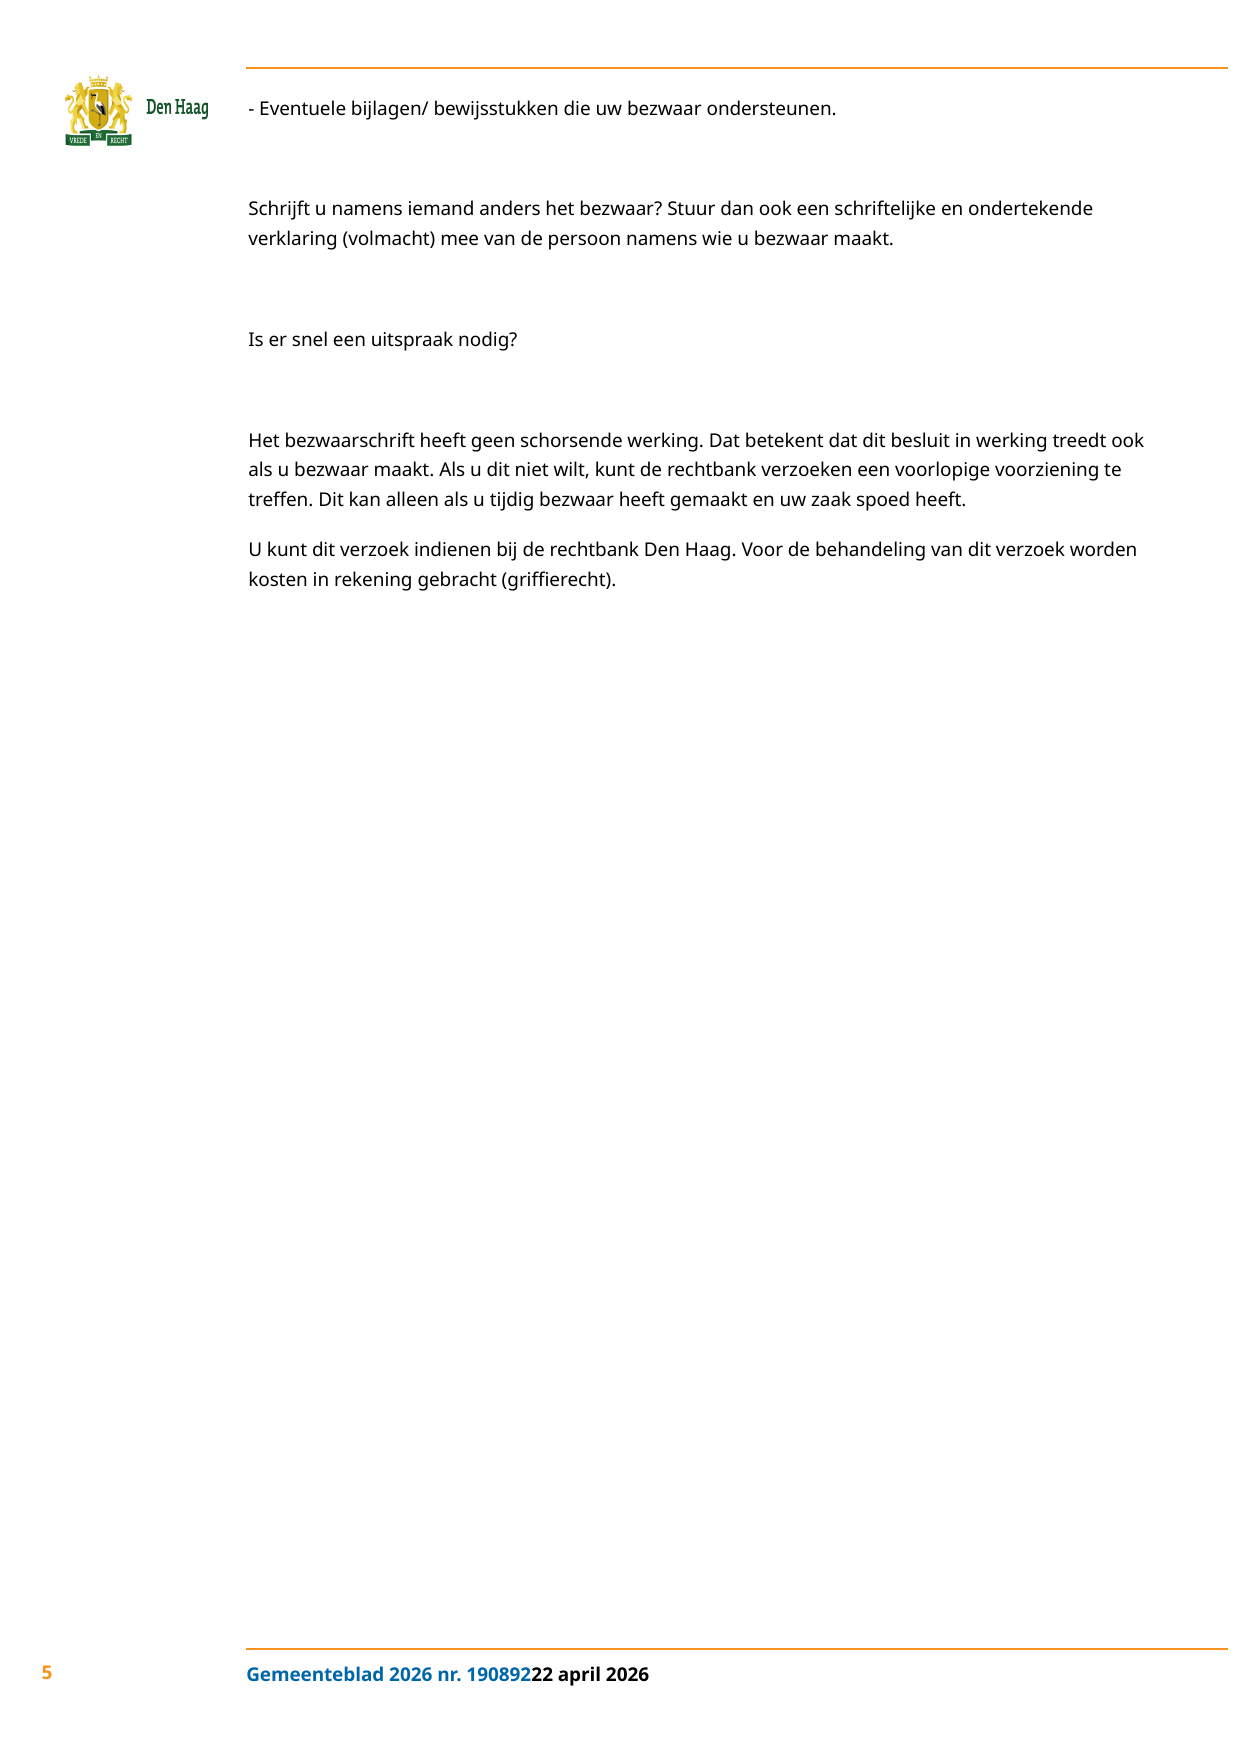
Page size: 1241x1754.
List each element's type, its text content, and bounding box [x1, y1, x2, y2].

text Is er snel een uitspraak nodig? [248, 326, 1152, 352]
text Het bezwaarschrift heeft geen schorsende werking. Dat betekent dat dit besluit in werking treedt ook als u bezwaar maakt. Als u dit niet wilt, kunt de rechtbank verzoeken een voorlopige voorziening te treffen. Dit kan alleen als u tijdig bezwaar heeft gemaakt en uw zaak spoed heeft. [248, 427, 1152, 512]
text U kunt dit verzoek indienen bij de rechtbank Den Haag. Voor de behandeling van dit verzoek worden kosten in rekening gebracht (griffierecht). [248, 536, 1152, 592]
picture [41, 47, 231, 172]
text - Eventuele bijlagen/ bewijsstukken die uw bezwaar ondersteunen. [248, 95, 1152, 121]
text Schrijft u namens iemand anders het bezwaar? Stuur dan ook een schriftelijke en ondertekende verklaring (volmacht) mee van de persoon namens wie u bezwaar maakt. [248, 196, 1152, 251]
